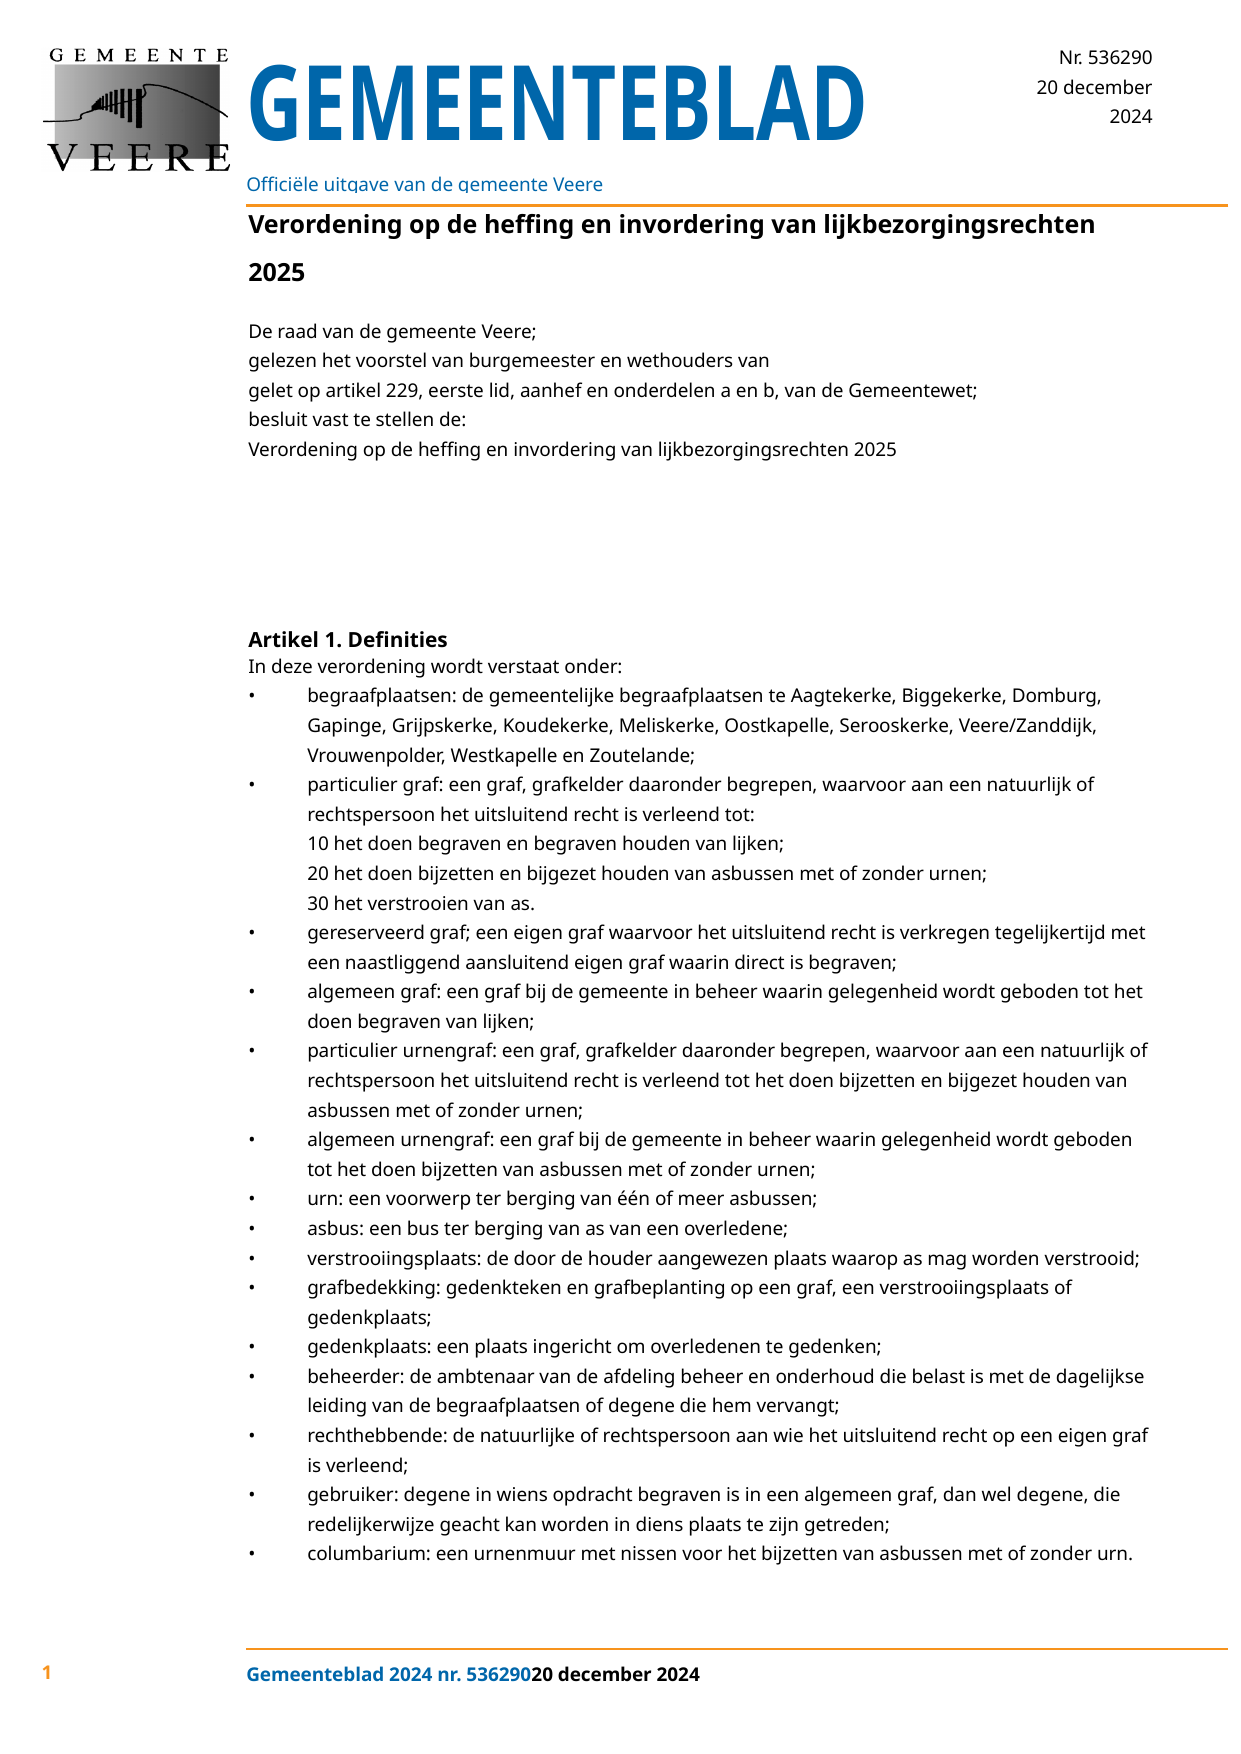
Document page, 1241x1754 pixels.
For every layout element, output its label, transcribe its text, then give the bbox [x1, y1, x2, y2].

list asbus: een bus ter berging van as van een overledene; [248, 1215, 1152, 1241]
text Artikel 1. Definities [248, 625, 1152, 653]
list algemeen urnengraf: een graf bij de gemeente in beheer waarin gelegenheid wordt geboden tot het doen bijzetten van asbussen met of zonder urnen; [248, 1126, 1152, 1182]
list 20 het doen bijzetten en bijgezet houden van asbussen met of zonder urnen; [248, 860, 1152, 886]
text Verordening op de heffing en invordering van lijkbezorgingsrechten 2025 [248, 207, 1152, 288]
text gelezen het voorstel van burgemeester en wethouders van [248, 347, 1152, 373]
list gedenkplaats: een plaats ingericht om overledenen te gedenken; [248, 1333, 1152, 1359]
text De raad van de gemeente Veere; [248, 318, 1152, 344]
list columbarium: een urnenmuur met nissen voor het bijzetten van asbussen met of zonder urn. [248, 1541, 1152, 1566]
list 30 het verstrooien van as. [248, 890, 1152, 916]
list beheerder: de ambtenaar van de afdeling beheer en onderhoud die belast is met de dagelijkse leiding van de begraafplaatsen of degene die hem vervangt; [248, 1363, 1152, 1418]
picture [41, 47, 231, 172]
list gereserveerd graf; een eigen graf waarvoor het uitsluitend recht is verkregen tegelijkertijd met een naastliggend aansluitend eigen graf waarin direct is begraven; [248, 919, 1152, 975]
text Verordening op de heffing en invordering van lijkbezorgingsrechten 2025 [248, 436, 1152, 462]
list gebruiker: degene in wiens opdracht begraven is in een algemeen graf, dan wel degene, die redelijkerwijze geacht kan worden in diens plaats te zijn getreden; [248, 1481, 1152, 1537]
text In deze verordening wordt verstaat onder: [248, 653, 1152, 679]
text besluit vast te stellen de: [248, 407, 1152, 432]
list particulier graf: een graf, grafkelder daaronder begrepen, waarvoor aan een natuurlijk of rechtspersoon het uitsluitend recht is verleend tot: [248, 771, 1152, 827]
list begraafplaatsen: de gemeentelijke begraafplaatsen te Aagtekerke, Biggekerke, Domburg, Gapinge, Grijpskerke, Koudekerke, Meliskerke, Oostkapelle, Serooskerke, Veere/Zanddijk, Vrouwenpolder, Westkapelle en Zoutelande; [248, 683, 1152, 768]
list urn: een voorwerp ter berging van één of meer asbussen; [248, 1186, 1152, 1211]
list particulier urnengraf: een graf, grafkelder daaronder begrepen, waarvoor aan een natuurlijk of rechtspersoon het uitsluitend recht is verleend tot het doen bijzetten en bijgezet houden van asbussen met of zonder urnen; [248, 1038, 1152, 1123]
text gelet op artikel 229, eerste lid, aanhef en onderdelen a en b, van de Gemeentewet; [248, 377, 1152, 403]
list algemeen graf: een graf bij de gemeente in beheer waarin gelegenheid wordt geboden tot het doen begraven van lijken; [248, 978, 1152, 1034]
list 10 het doen begraven en begraven houden van lijken; [248, 831, 1152, 856]
list rechthebbende: de natuurlijke of rechtspersoon aan wie het uitsluitend recht op een eigen graf is verleend; [248, 1422, 1152, 1478]
list grafbedekking: gedenkteken en grafbeplanting op een graf, een verstrooiingsplaats of gedenkplaats; [248, 1274, 1152, 1330]
list verstrooiingsplaats: de door de houder aangewezen plaats waarop as mag worden verstrooid; [248, 1245, 1152, 1271]
